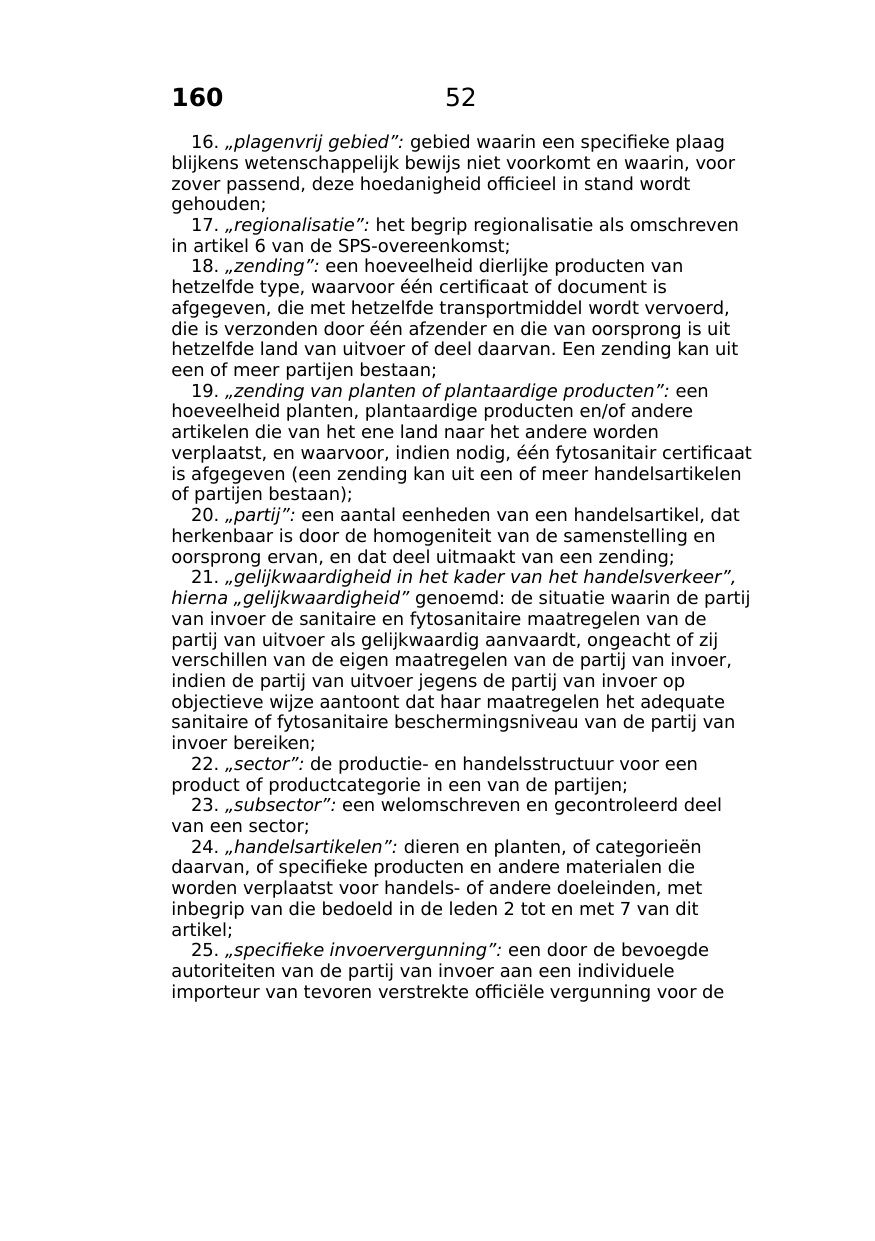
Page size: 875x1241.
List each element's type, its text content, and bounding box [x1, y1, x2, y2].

text 22. „sector”: de productie- en handelsstructuur voor een product of productcategorie in een van de partijen; [171, 754, 756, 795]
text 20. „partij”: een aantal eenheden van een handelsartikel, dat herkenbaar is door de homogeniteit van de samenstelling en oorsprong ervan, en dat deel uitmaakt van een zending; [171, 505, 756, 567]
text 18. „zending”: een hoeveelheid dierlijke producten van hetzelfde type, waarvoor één certificaat of document is afgegeven, die met hetzelfde transportmiddel wordt vervoerd, die is verzonden door één afzender en die van oorsprong is uit hetzelfde land van uitvoer of deel daarvan. Een zending kan uit een of meer partijen bestaan; [171, 256, 756, 381]
text 19. „zending van planten of plantaardige producten”: een hoeveelheid planten, plantaardige producten en/of andere artikelen die van het ene land naar het andere worden verplaatst, en waarvoor, indien nodig, één fytosanitair certificaat is afgegeven (een zending kan uit een of meer handelsartikelen of partijen bestaan); [171, 381, 756, 505]
text 16. „plagenvrij gebied”: gebied waarin een specifieke plaag blijkens wetenschappelijk bewijs niet voorkomt en waarin, voor zover passend, deze hoedanigheid officieel in stand wordt gehouden; [171, 132, 756, 215]
text 17. „regionalisatie”: het begrip regionalisatie als omschreven in artikel 6 van de SPS-overeenkomst; [171, 215, 756, 256]
text 24. „handelsartikelen”: dieren en planten, of categorieën daarvan, of specifieke producten en andere materialen die worden verplaatst voor handels- of andere doeleinden, met inbegrip van die bedoeld in de leden 2 tot en met 7 van dit artikel; [171, 837, 756, 940]
text 21. „gelijkwaardigheid in het kader van het handelsverkeer”, hierna „gelijkwaardigheid” genoemd: de situatie waarin de partij van invoer de sanitaire en fytosanitaire maatregelen van de partij van uitvoer als gelijkwaardig aanvaardt, ongeacht of zij verschillen van de eigen maatregelen van de partij van invoer, indien de partij van uitvoer jegens de partij van invoer op objectieve wijze aantoont dat haar maatregelen het adequate sanitaire of fytosanitaire beschermingsniveau van de partij van invoer bereiken; [171, 567, 756, 754]
text 23. „subsector”: een welomschreven en gecontroleerd deel van een sector; [171, 795, 756, 837]
text 25. „specifieke invoervergunning”: een door de bevoegde autoriteiten van de partij van invoer aan een individuele importeur van tevoren verstrekte officiële vergunning voor de [171, 940, 756, 1002]
